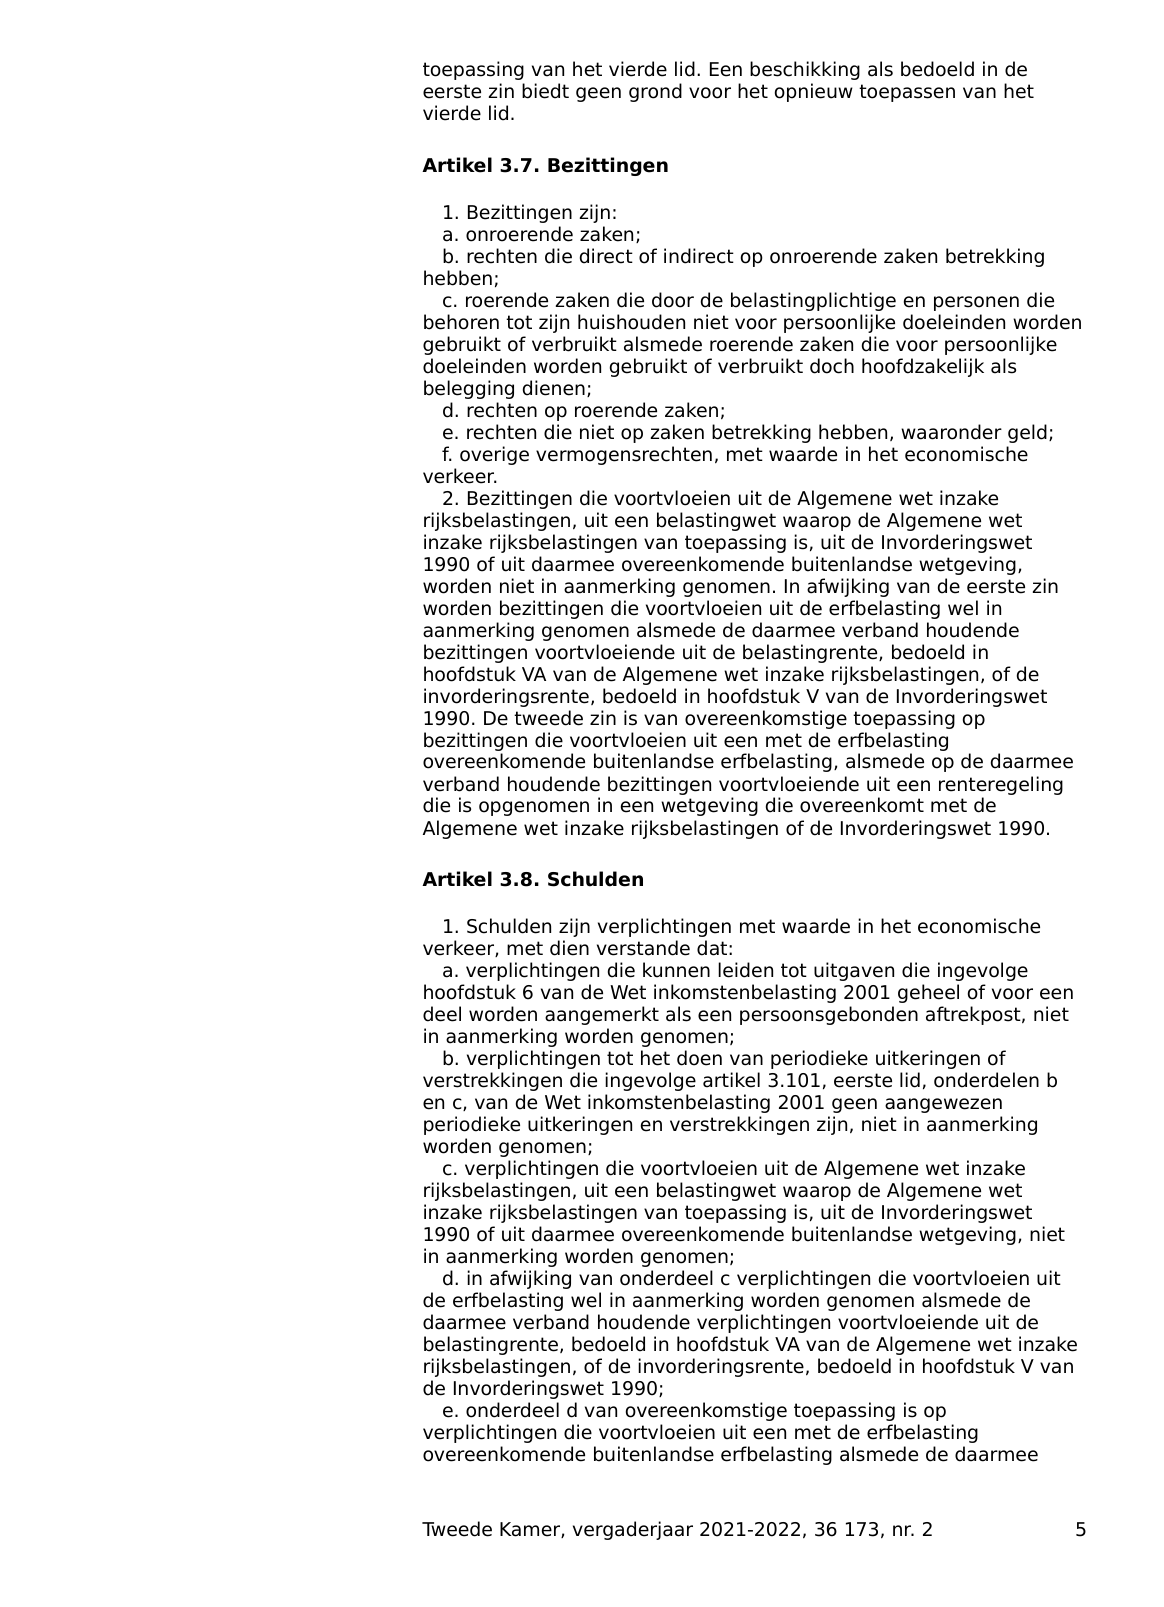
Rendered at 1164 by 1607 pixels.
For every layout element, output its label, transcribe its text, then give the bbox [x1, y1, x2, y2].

text e. onderdeel d van overeenkomstige toepassing is op verplichtingen die voortvloeien uit een met de erfbelasting overeenkomende buitenlandse erfbelasting alsmede de daarmee [422, 1400, 1087, 1466]
text d. rechten op roerende zaken; [422, 400, 1087, 422]
text a. onroerende zaken; [422, 224, 1087, 246]
text b. rechten die direct of indirect op onroerende zaken betrekking hebben; [422, 246, 1087, 290]
text f. overige vermogensrechten, met waarde in het economische verkeer. [422, 444, 1087, 488]
text 2. Bezittingen die voortvloeien uit de Algemene wet inzake rijksbelastingen, uit een belastingwet waarop de Algemene wet inzake rijksbelastingen van toepassing is, uit de Invorderingswet 1990 of uit daarmee overeenkomende buitenlandse wetgeving, worden niet in aanmerking genomen. In afwijking van de eerste zin worden bezittingen die voortvloeien uit de erfbelasting wel in aanmerking genomen alsmede de daarmee verband houdende bezittingen voortvloeiende uit de belastingrente, bedoeld in hoofdstuk VA van de Algemene wet inzake rijksbelastingen, of de invorderingsrente, bedoeld in hoofdstuk V van de Invorderingswet 1990. De tweede zin is van overeenkomstige toepassing op bezittingen die voortvloeien uit een met de erfbelasting overeenkomende buitenlandse erfbelasting, alsmede op de daarmee verband houdende bezittingen voortvloeiende uit een renteregeling die is opgenomen in een wetgeving die overeenkomt met de Algemene wet inzake rijksbelastingen of de Invorderingswet 1990. [422, 488, 1087, 839]
text 1. Bezittingen zijn: [422, 202, 1087, 224]
text toepassing van het vierde lid. Een beschikking als bedoeld in de eerste zin biedt geen grond voor het opnieuw toepassen van het vierde lid. [422, 59, 1087, 125]
subtitle Artikel 3.7. Bezittingen [422, 155, 1087, 177]
text d. in afwijking van onderdeel c verplichtingen die voortvloeien uit de erfbelasting wel in aanmerking worden genomen alsmede de daarmee verband houdende verplichtingen voortvloeiende uit de belastingrente, bedoeld in hoofdstuk VA van de Algemene wet inzake rijksbelastingen, of de invorderingsrente, bedoeld in hoofdstuk V van de Invorderingswet 1990; [422, 1268, 1087, 1400]
text b. verplichtingen tot het doen van periodieke uitkeringen of verstrekkingen die ingevolge artikel 3.101, eerste lid, onderdelen b en c, van de Wet inkomstenbelasting 2001 geen aangewezen periodieke uitkeringen en verstrekkingen zijn, niet in aanmerking worden genomen; [422, 1048, 1087, 1158]
text c. verplichtingen die voortvloeien uit de Algemene wet inzake rijksbelastingen, uit een belastingwet waarop de Algemene wet inzake rijksbelastingen van toepassing is, uit de Invorderingswet 1990 of uit daarmee overeenkomende buitenlandse wetgeving, niet in aanmerking worden genomen; [422, 1158, 1087, 1268]
text 1. Schulden zijn verplichtingen met waarde in het economische verkeer, met dien verstande dat: [422, 916, 1087, 960]
text e. rechten die niet op zaken betrekking hebben, waaronder geld; [422, 422, 1087, 444]
text c. roerende zaken die door de belastingplichtige en personen die behoren tot zijn huishouden niet voor persoonlijke doeleinden worden gebruikt of verbruikt alsmede roerende zaken die voor persoonlijke doeleinden worden gebruikt of verbruikt doch hoofdzakelijk als belegging dienen; [422, 290, 1087, 400]
text a. verplichtingen die kunnen leiden tot uitgaven die ingevolge hoofdstuk 6 van de Wet inkomstenbelasting 2001 geheel of voor een deel worden aangemerkt als een persoonsgebonden aftrekpost, niet in aanmerking worden genomen; [422, 960, 1087, 1048]
subtitle Artikel 3.8. Schulden [422, 869, 1087, 891]
